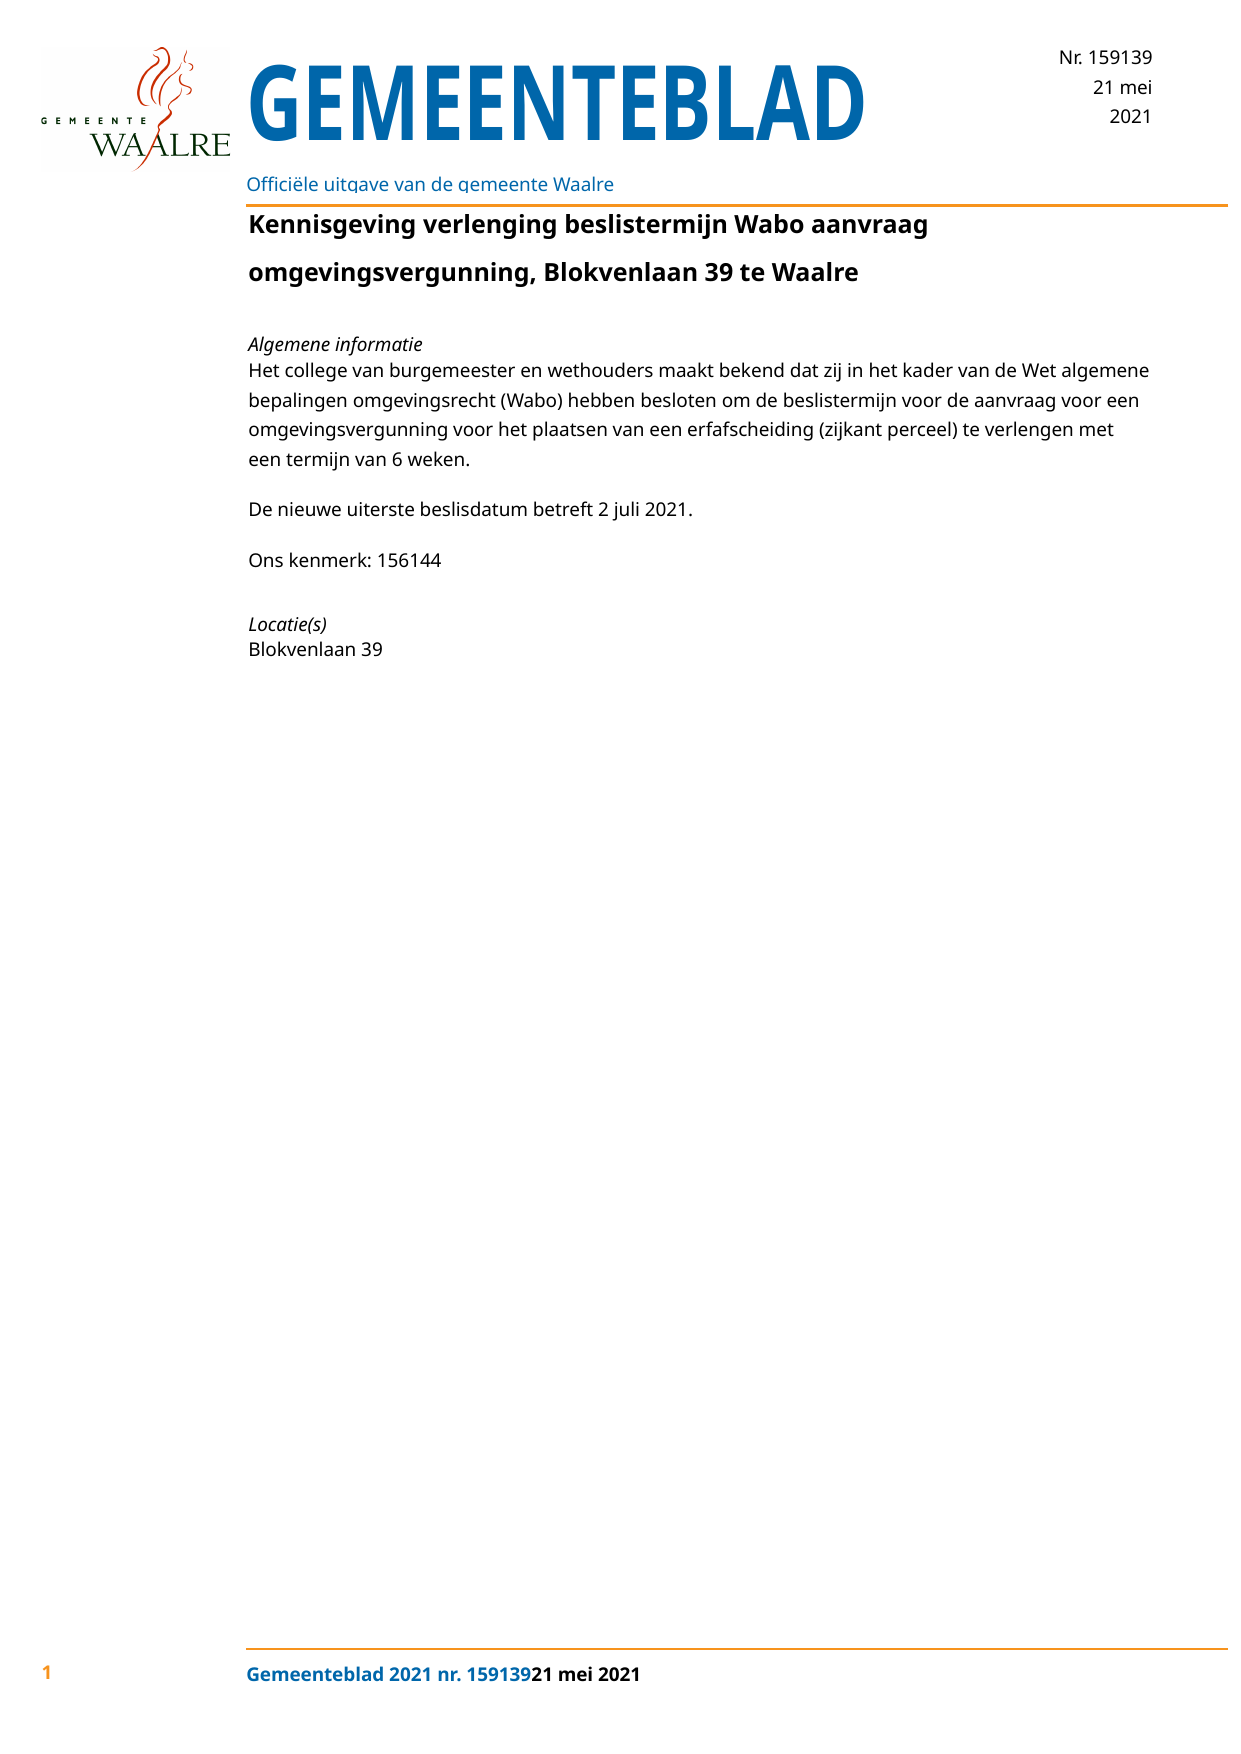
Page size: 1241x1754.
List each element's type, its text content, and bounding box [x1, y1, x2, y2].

text Het college van burgemeester en wethouders maakt bekend dat zij in het kader van de Wet algemene bepalingen omgevingsrecht (Wabo) hebben besloten om de beslistermijn voor de aanvraag voor een omgevingsvergunning voor het plaatsen van een erfafscheiding (zijkant perceel) te verlengen met een termijn van 6 weken. [248, 357, 1152, 472]
text Ons kenmerk: 156144 [248, 547, 1152, 572]
text Kennisgeving verlenging beslistermijn Wabo aanvraag omgevingsvergunning, Blokvenlaan 39 te Waalre [248, 207, 1152, 288]
picture [41, 47, 231, 172]
text De nieuwe uiterste beslisdatum betreft 2 juli 2021. [248, 496, 1152, 522]
text Blokvenlaan 39 [248, 636, 1152, 662]
text Locatie(s) [248, 611, 1152, 636]
text Algemene informatie [248, 331, 1152, 357]
